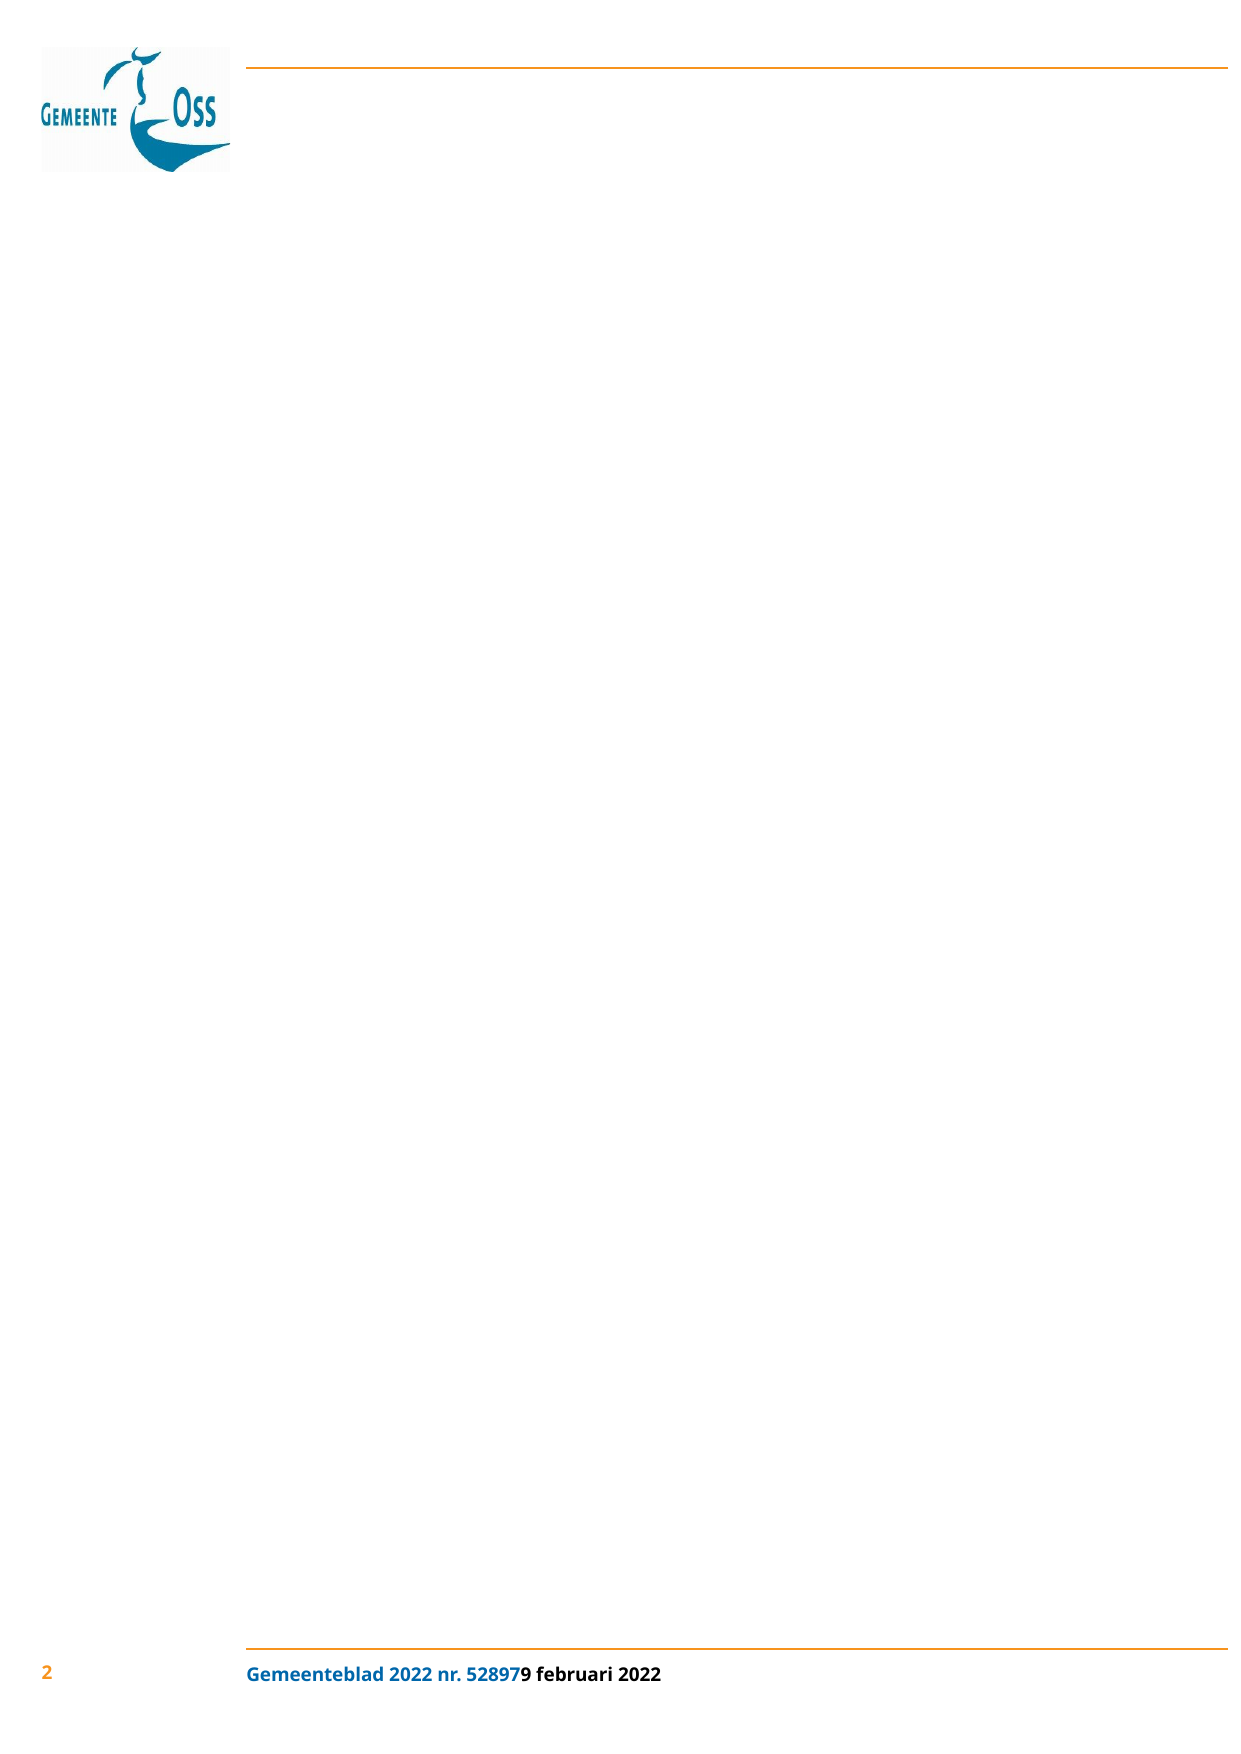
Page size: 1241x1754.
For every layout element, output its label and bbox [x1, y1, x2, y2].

picture [41, 47, 231, 172]
